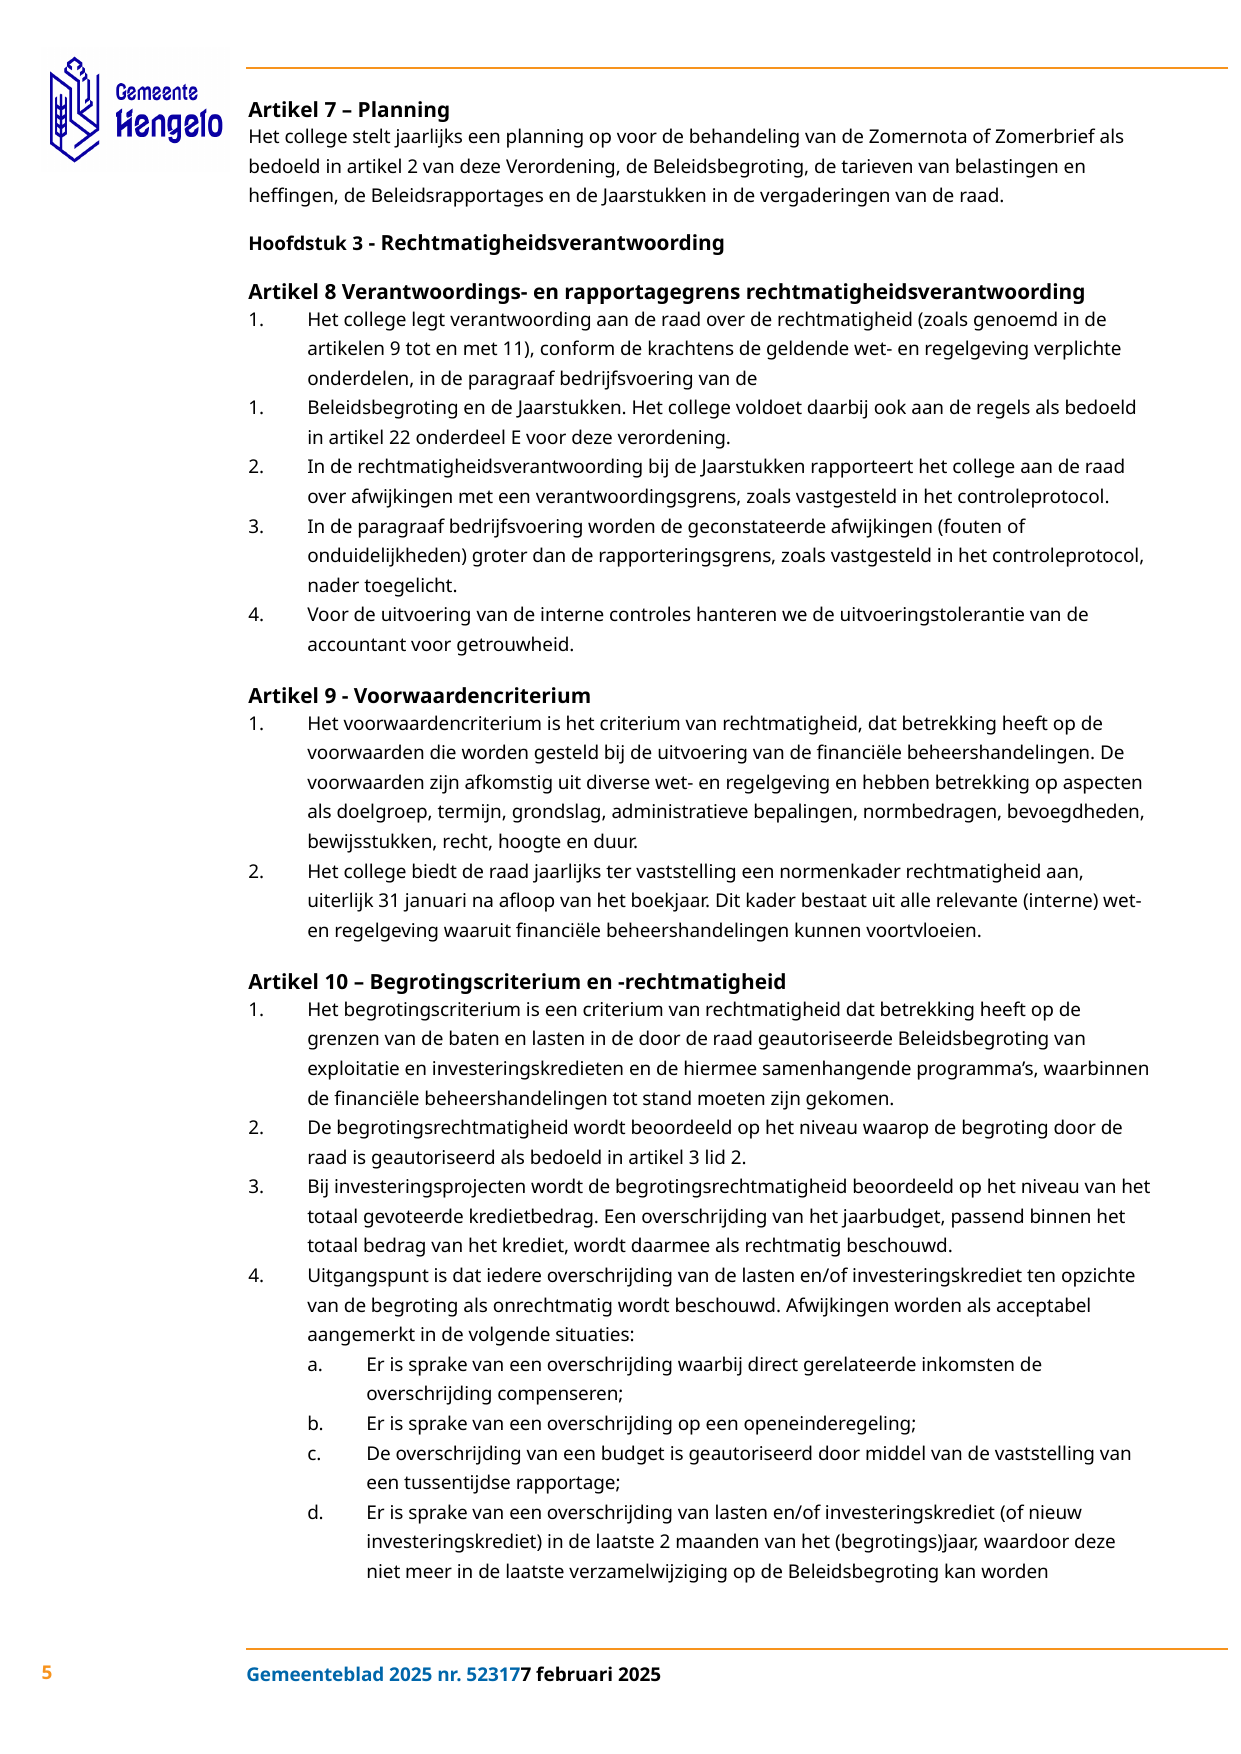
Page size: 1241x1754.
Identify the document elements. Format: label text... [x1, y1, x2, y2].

text Hoofdstuk 3 - Rechtmatigheidsverantwoording [248, 228, 1152, 256]
list Het begrotingscriterium is een criterium van rechtmatigheid dat betrekking heeft op de grenzen van de baten en lasten in de door de raad geautoriseerde Beleidsbegroting van exploitatie en investeringskredieten en de hiermee samenhangende programma’s, waarbinnen de financiële beheershandelingen tot stand moeten zijn gekomen. [248, 996, 1152, 1110]
list In de rechtmatigheidsverantwoording bij de Jaarstukken rapporteert het college aan de raad over afwijkingen met een verantwoordingsgrens, zoals vastgesteld in het controleprotocol. [248, 454, 1152, 509]
list Het college legt verantwoording aan de raad over de rechtmatigheid (zoals genoemd in de artikelen 9 tot en met 11), conform de krachtens de geldende wet- en regelgeving verplichte onderdelen, in de paragraaf bedrijfsvoering van de [248, 306, 1152, 391]
list Voor de uitvoering van de interne controles hanteren we de uitvoeringstolerantie van de accountant voor getrouwheid. [248, 602, 1152, 657]
list Het voorwaardencriterium is het criterium van rechtmatigheid, dat betrekking heeft op de voorwaarden die worden gesteld bij de uitvoering van de financiële beheershandelingen. De voorwaarden zijn afkomstig uit diverse wet- en regelgeving en hebben betrekking op aspecten als doelgroep, termijn, grondslag, administratieve bepalingen, normbedragen, bevoegdheden, bewijsstukken, recht, hoogte en duur. [248, 710, 1152, 854]
list Er is sprake van een overschrijding op een openeinderegeling; [307, 1410, 1152, 1436]
list Beleidsbegroting en de Jaarstukken. Het college voldoet daarbij ook aan de regels als bedoeld in artikel 22 onderdeel E voor deze verordening. [248, 394, 1152, 450]
list In de paragraaf bedrijfsvoering worden de geconstateerde afwijkingen (fouten of onduidelijkheden) groter dan de rapporteringsgrens, zoals vastgesteld in het controleprotocol, nader toegelicht. [248, 513, 1152, 598]
text Artikel 10 – Begrotingscriterium en -rechtmatigheid [248, 967, 1152, 996]
text Artikel 7 – Planning [248, 95, 1152, 123]
picture [41, 47, 231, 172]
list Bij investeringsprojecten wordt de begrotingsrechtmatigheid beoordeeld op het niveau van het totaal gevoteerde kredietbedrag. Een overschrijding van het jaarbudget, passend binnen het totaal bedrag van het krediet, wordt daarmee als rechtmatig beschouwd. [248, 1173, 1152, 1258]
text Artikel 8 Verantwoordings- en rapportagegrens rechtmatigheidsverantwoording [248, 277, 1152, 306]
list De overschrijding van een budget is geautoriseerd door middel van de vaststelling van een tussentijdse rapportage; [307, 1440, 1152, 1495]
text Artikel 9 - Voorwaardencriterium [248, 682, 1152, 710]
list De begrotingsrechtmatigheid wordt beoordeeld op het niveau waarop de begroting door de raad is geautoriseerd als bedoeld in artikel 3 lid 2. [248, 1114, 1152, 1169]
list Er is sprake van een overschrijding waarbij direct gerelateerde inkomsten de overschrijding compenseren; [307, 1351, 1152, 1406]
list Uitgangspunt is dat iedere overschrijding van de lasten en/of investeringskrediet ten opzichte van de begroting als onrechtmatig wordt beschouwd. Afwijkingen worden als acceptabel aangemerkt in de volgende situaties: [248, 1262, 1152, 1347]
list Er is sprake van een overschrijding van lasten en/of investeringskrediet (of nieuw investeringskrediet) in de laatste 2 maanden van het (begrotings)jaar, waardoor deze niet meer in de laatste verzamelwijziging op de Beleidsbegroting kan worden [307, 1499, 1152, 1584]
list Het college biedt de raad jaarlijks ter vaststelling een normenkader rechtmatigheid aan, uiterlijk 31 januari na afloop van het boekjaar. Dit kader bestaat uit alle relevante (interne) wet- en regelgeving waaruit financiële beheershandelingen kunnen voortvloeien. [248, 858, 1152, 943]
text Het college stelt jaarlijks een planning op voor de behandeling van de Zomernota of Zomerbrief als bedoeld in artikel 2 van deze Verordening, de Beleidsbegroting, de tarieven van belastingen en heffingen, de Beleidsrapportages en de Jaarstukken in de vergaderingen van de raad. [248, 123, 1152, 208]
